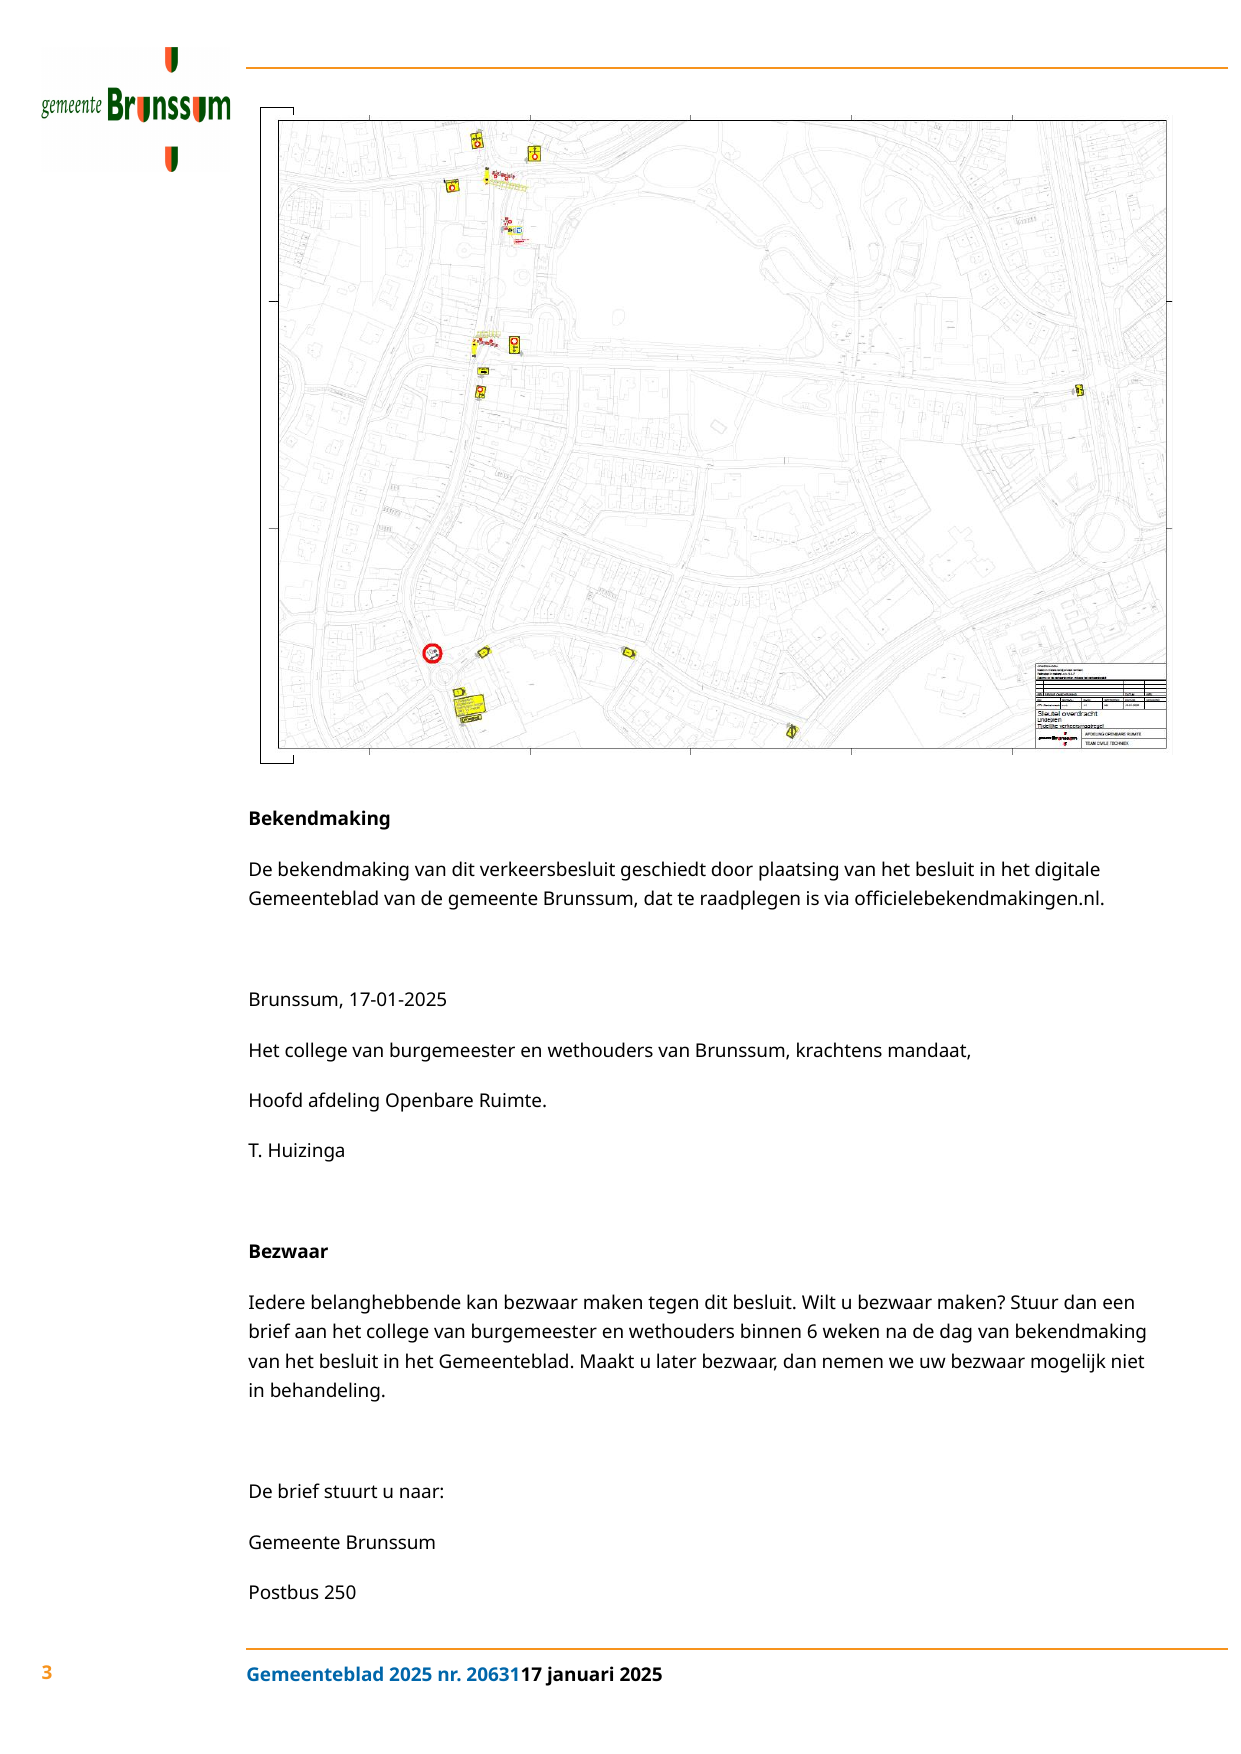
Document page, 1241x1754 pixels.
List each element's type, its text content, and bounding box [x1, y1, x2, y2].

text Postbus 250 [248, 1579, 1152, 1605]
text Brunssum, 17-01-2025 [248, 986, 1152, 1012]
text T. Huizinga [248, 1138, 1152, 1163]
text De brief stuurt u naar: [248, 1478, 1152, 1504]
text Iedere belanghebbende kan bezwaar maken tegen dit besluit. Wilt u bezwaar maken? Stuur dan een brief aan het college van burgemeester en wethouders binnen 6 weken na de dag van bekendmaking van het besluit in het Gemeenteblad. Maakt u later bezwaar, dan nemen we uw bezwaar mogelijk niet in behandeling. [248, 1289, 1152, 1403]
text Hoofd afdeling Openbare Ruimte. [248, 1087, 1152, 1113]
text Het college van burgemeester en wethouders van Brunssum, krachtens mandaat, [248, 1037, 1152, 1062]
picture [41, 47, 231, 172]
text Bezwaar [248, 1238, 1152, 1264]
text Bekendmaking [248, 806, 1152, 831]
text De bekendmaking van dit verkeersbesluit geschiedt door plaatsing van het besluit in het digitale Gemeenteblad van de gemeente Brunssum, dat te raadplegen is via officielebekendmakingen.nl. [248, 856, 1152, 911]
text Gemeente Brunssum [248, 1529, 1152, 1554]
picture [268, 115, 1173, 755]
